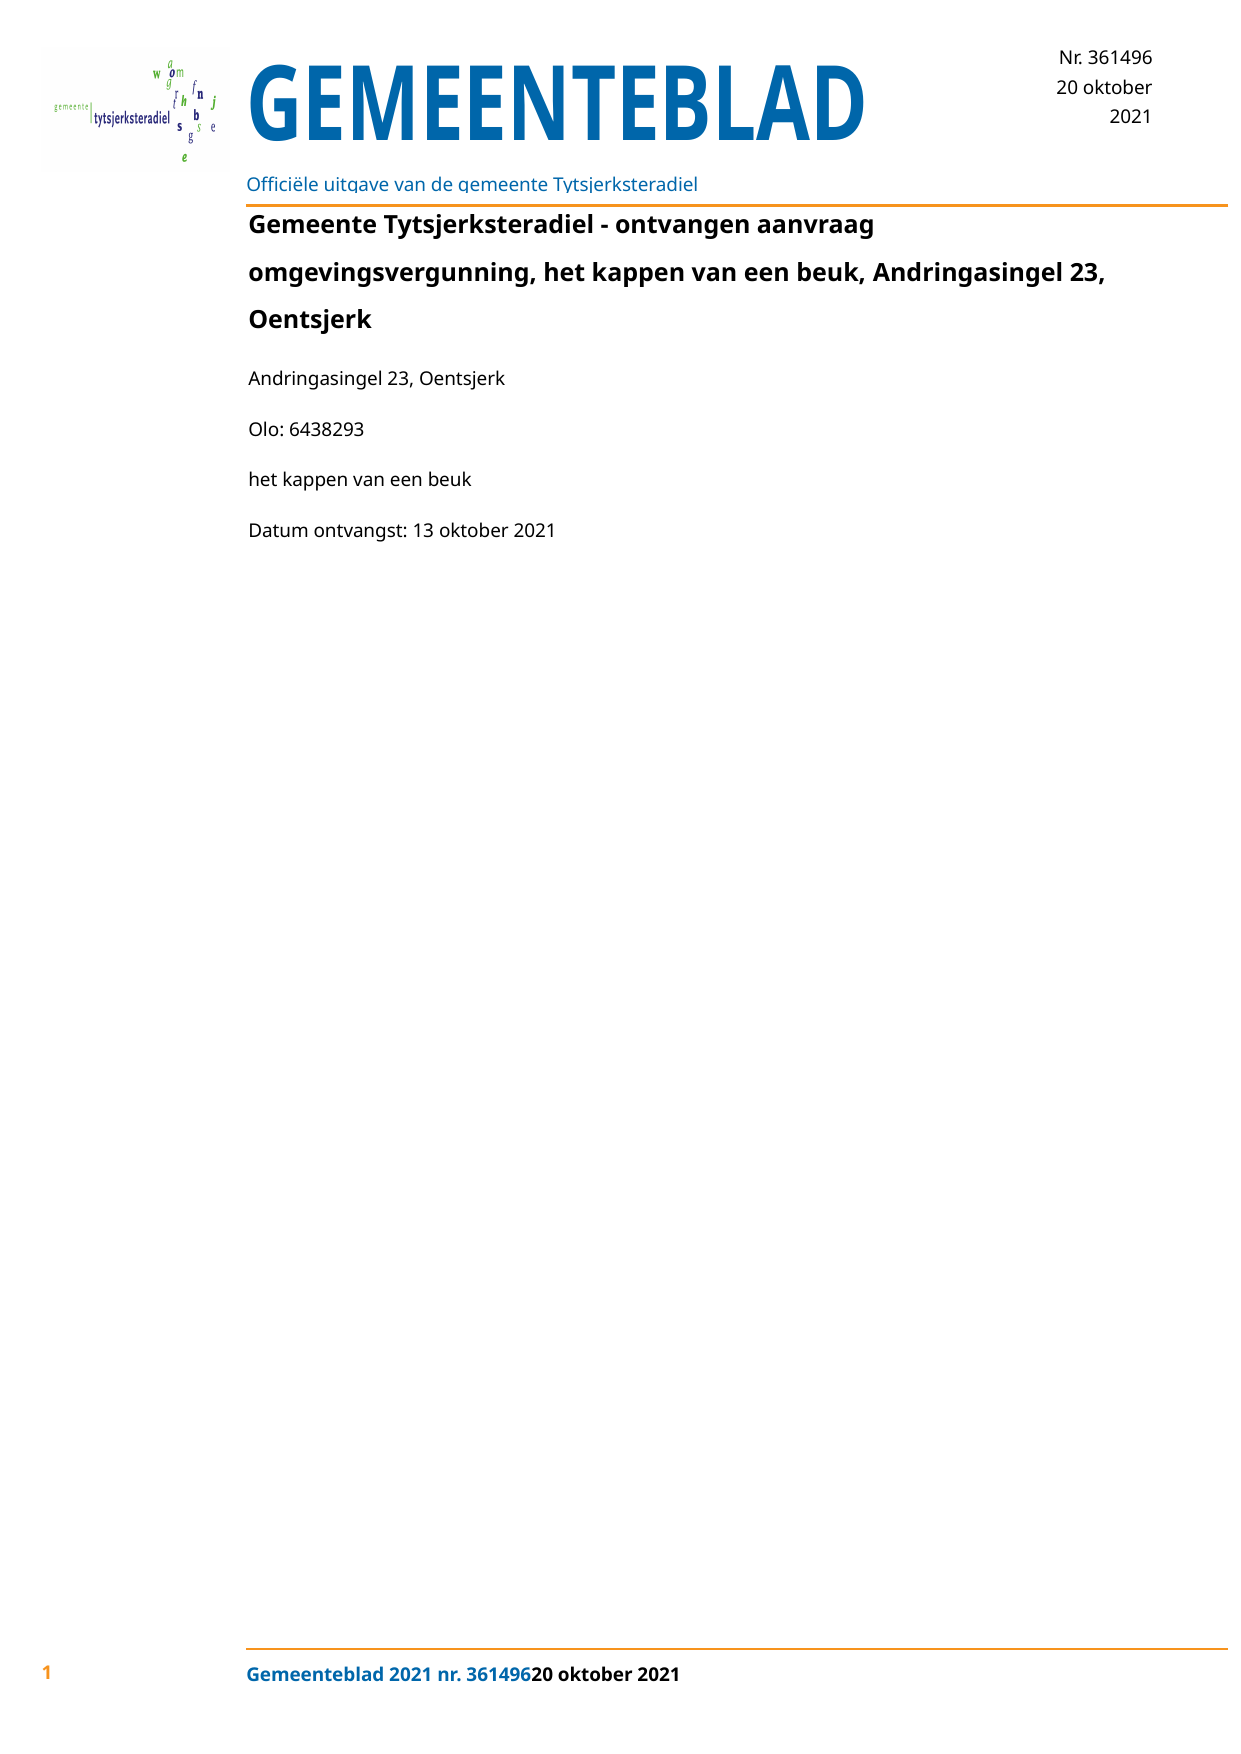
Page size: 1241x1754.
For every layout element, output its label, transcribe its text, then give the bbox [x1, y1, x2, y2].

picture [41, 47, 231, 172]
text het kappen van een beuk [248, 466, 1152, 492]
text Olo: 6438293 [248, 416, 1152, 442]
text Andringasingel 23, Oentsjerk [248, 366, 1152, 391]
text Datum ontvangst: 13 oktober 2021 [248, 517, 1152, 542]
text Gemeente Tytsjerksteradiel - ontvangen aanvraag omgevingsvergunning, het kappen van een beuk, Andringasingel 23, Oentsjerk [248, 207, 1152, 336]
